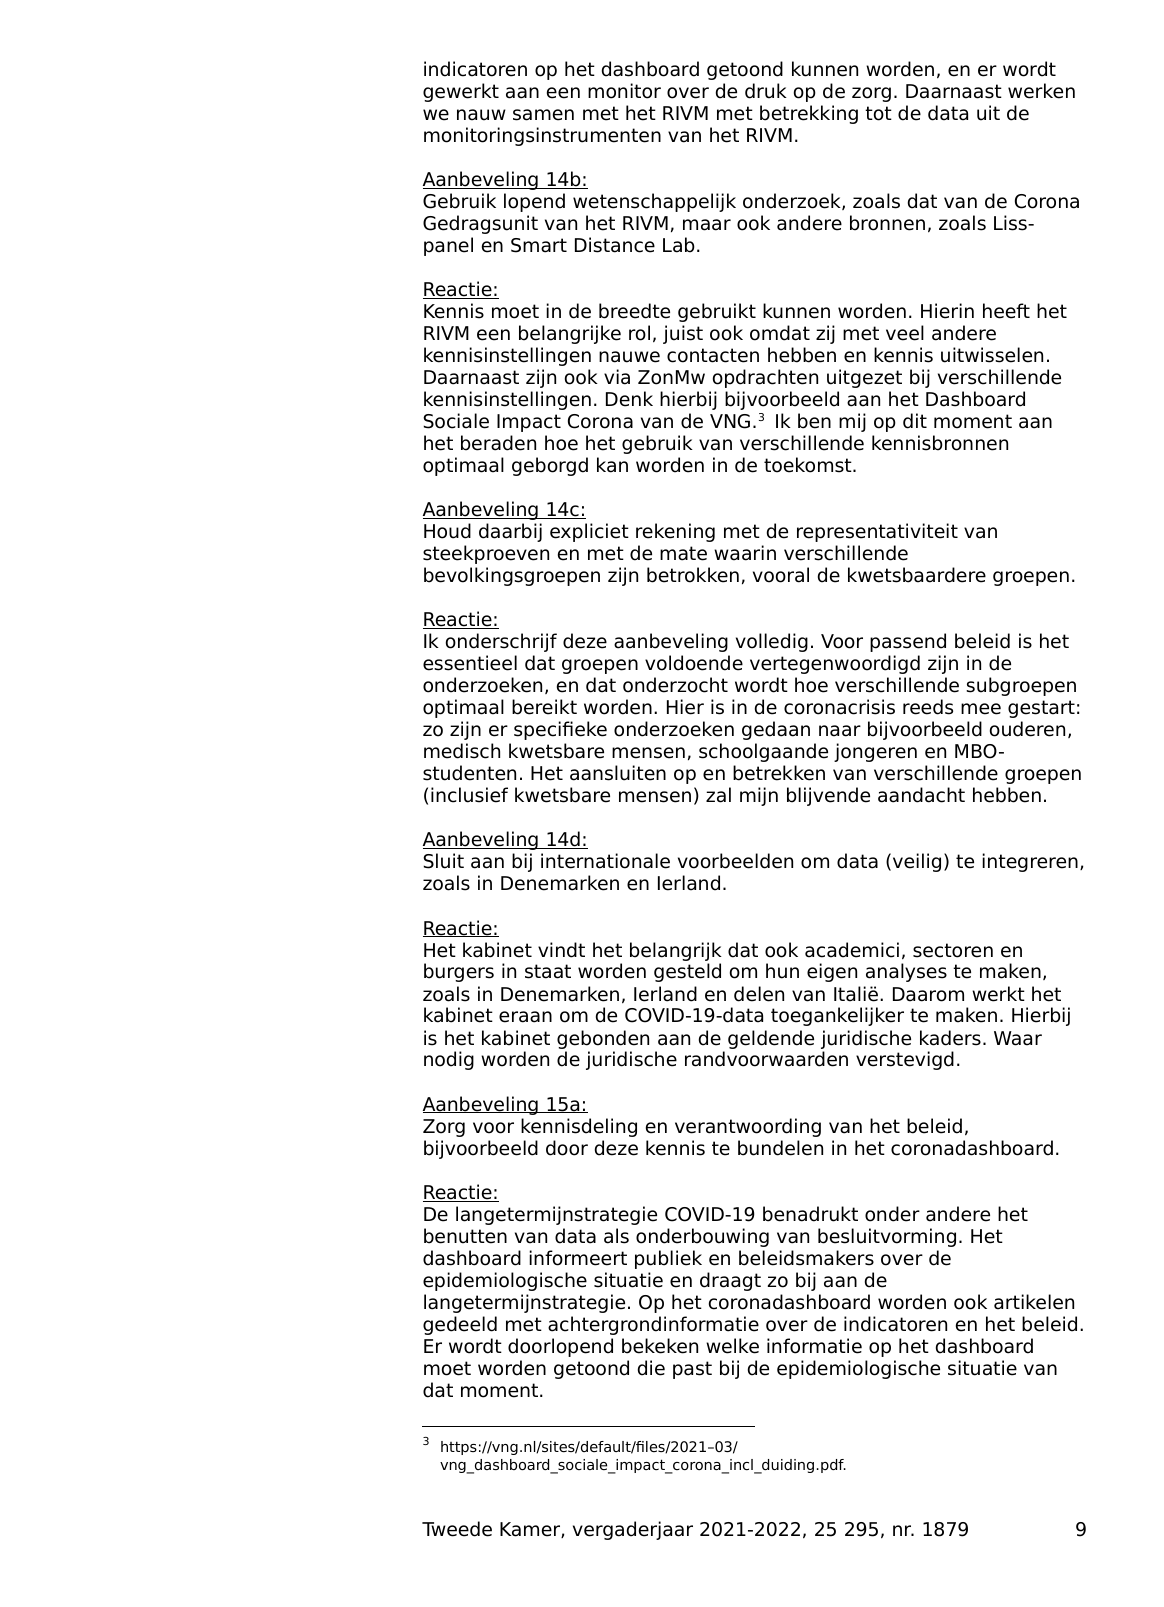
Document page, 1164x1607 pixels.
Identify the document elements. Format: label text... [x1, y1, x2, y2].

text Zorg voor kennisdeling en verantwoording van het beleid, bijvoorbeeld door deze kennis te bundelen in het coronadashboard. [422, 1116, 1087, 1159]
text Reactie: [422, 1182, 1087, 1204]
text Ik onderschrijf deze aanbeveling volledig. Voor passend beleid is het essentieel dat groepen voldoende vertegenwoordigd zijn in de onderzoeken, en dat onderzocht wordt hoe verschillende subgroepen optimaal bereikt worden. Hier is in de coronacrisis reeds mee gestart: zo zijn er specifieke onderzoeken gedaan naar bijvoorbeeld ouderen, medisch kwetsbare mensen, schoolgaande jongeren en MBO-studenten. Het aansluiten op en betrekken van verschillende groepen (inclusief kwetsbare mensen) zal mijn blijvende aandacht hebben. [422, 631, 1087, 807]
text indicatoren op het dashboard getoond kunnen worden, en er wordt gewerkt aan een monitor over de druk op de zorg. Daarnaast werken we nauw samen met het RIVM met betrekking tot de data uit de monitoringsinstrumenten van het RIVM. [422, 59, 1087, 147]
text Kennis moet in de breedte gebruikt kunnen worden. Hierin heeft het RIVM een belangrijke rol, juist ook omdat zij met veel andere kennisinstellingen nauwe contacten hebben en kennis uitwisselen. Daarnaast zijn ook via ZonMw opdrachten uitgezet bij verschillende kennisinstellingen. Denk hierbij bijvoorbeeld aan het Dashboard Sociale Impact Corona van de VNG. Ik ben mij op dit moment aan het beraden hoe het gebruik van verschillende kennisbronnen optimaal geborgd kan worden in de toekomst. [422, 301, 1087, 477]
text Reactie: [422, 917, 1087, 939]
text Reactie: [422, 609, 1087, 631]
text Houd daarbij expliciet rekening met de representativiteit van steekproeven en met de mate waarin verschillende bevolkingsgroepen zijn betrokken, vooral de kwetsbaardere groepen. [422, 521, 1087, 587]
text Gebruik lopend wetenschappelijk onderzoek, zoals dat van de Corona Gedragsunit van het RIVM, maar ook andere bronnen, zoals Liss-panel en Smart Distance Lab. [422, 191, 1087, 257]
text https://vng.nl/sites/default/files/2021–03/vng_dashboard_sociale_impact_corona_incl_duiding.pdf. [422, 1435, 1087, 1474]
text Aanbeveling 14c: [422, 499, 1087, 521]
text De langetermijnstrategie COVID-19 benadrukt onder andere het benutten van data als onderbouwing van besluitvorming. Het dashboard informeert publiek en beleidsmakers over de epidemiologische situatie en draagt zo bij aan de langetermijnstrategie. Op het coronadashboard worden ook artikelen gedeeld met achtergrondinformatie over de indicatoren en het beleid. Er wordt doorlopend bekeken welke informatie op het dashboard moet worden getoond die past bij de epidemiologische situatie van dat moment. [422, 1204, 1087, 1401]
text Aanbeveling 14b: [422, 169, 1087, 191]
text Het kabinet vindt het belangrijk dat ook academici, sectoren en burgers in staat worden gesteld om hun eigen analyses te maken, zoals in Denemarken, Ierland en delen van Italië. Daarom werkt het kabinet eraan om de COVID-19-data toegankelijker te maken. Hierbij is het kabinet gebonden aan de geldende juridische kaders. Waar nodig worden de juridische randvoorwaarden verstevigd. [422, 939, 1087, 1071]
text Aanbeveling 15a: [422, 1093, 1087, 1116]
text Aanbeveling 14d: [422, 829, 1087, 851]
text Sluit aan bij internationale voorbeelden om data (veilig) te integreren, zoals in Denemarken en Ierland. [422, 851, 1087, 895]
text Reactie: [422, 279, 1087, 301]
